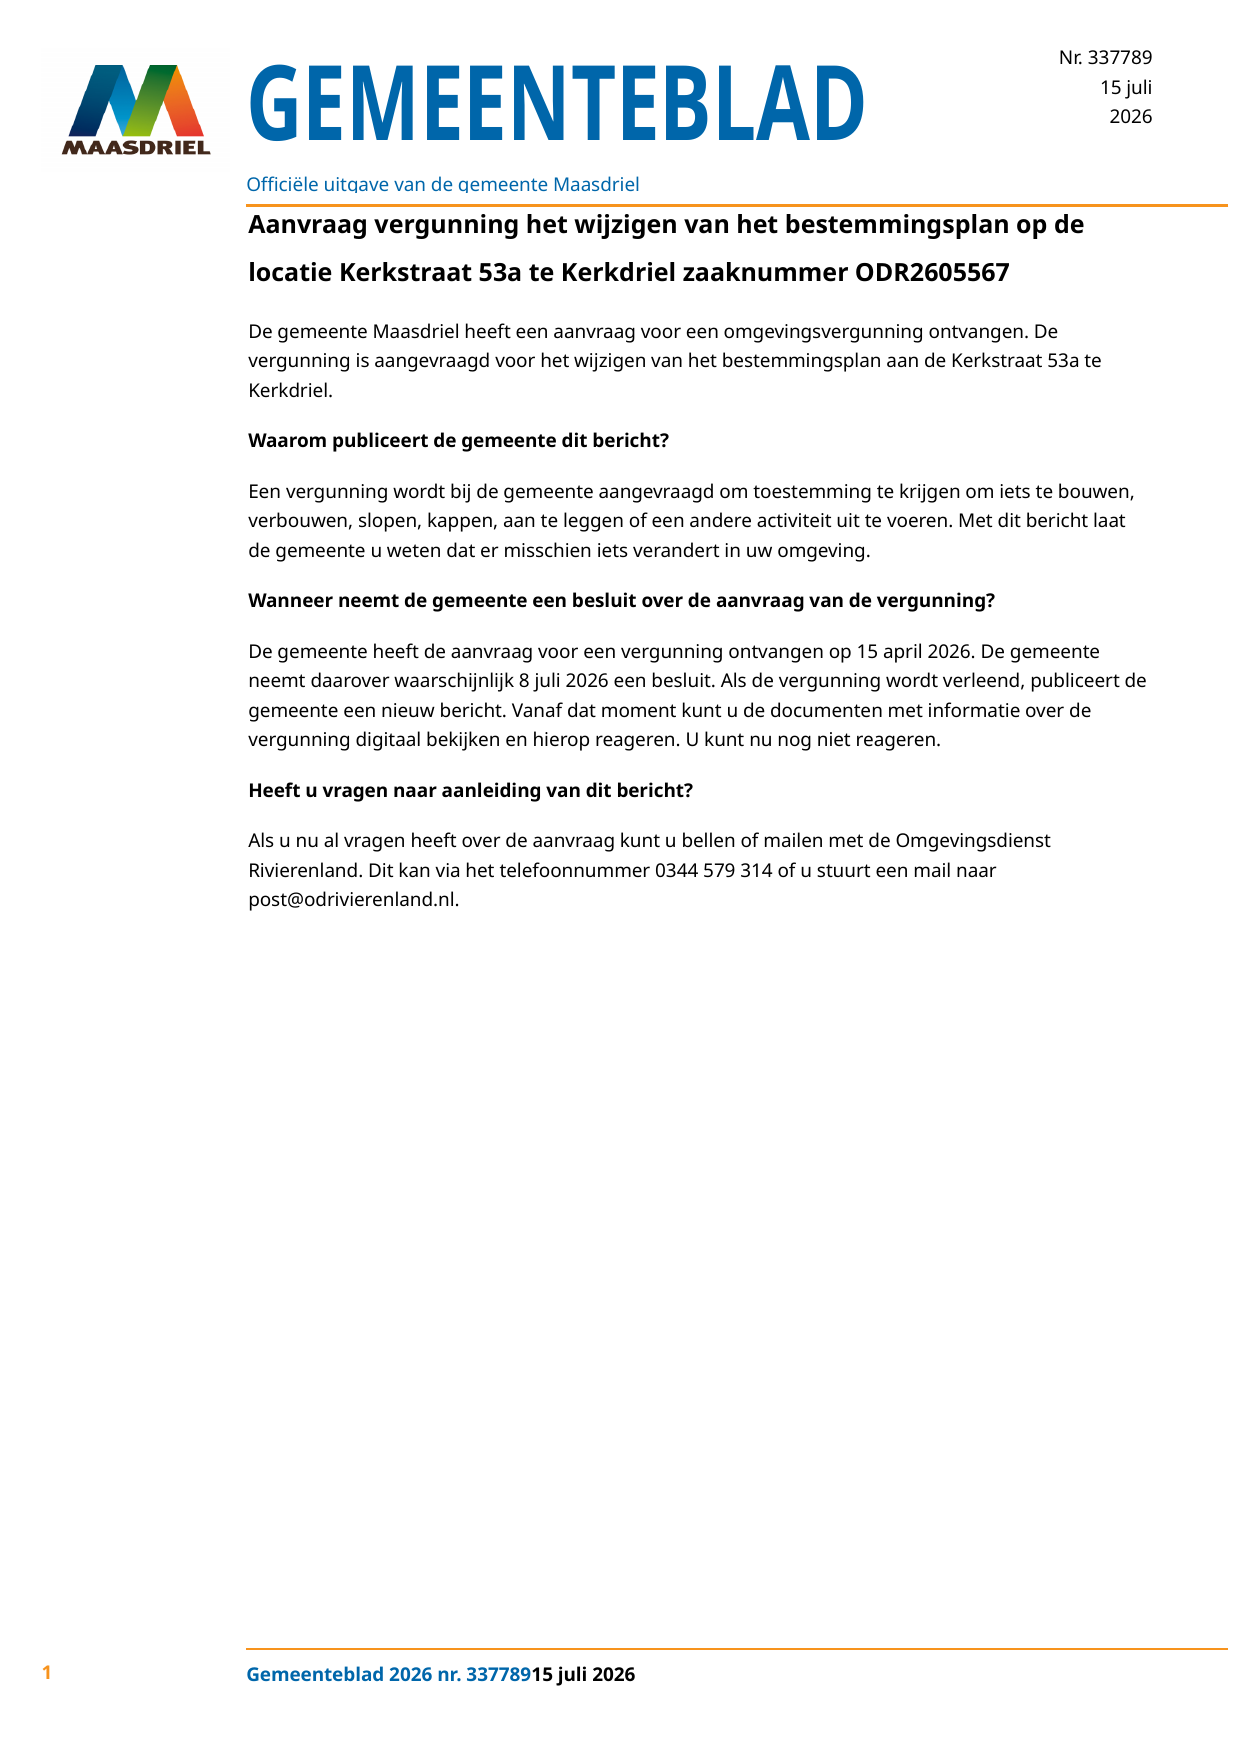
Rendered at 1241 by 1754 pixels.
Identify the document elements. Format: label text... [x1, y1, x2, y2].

text Aanvraag vergunning het wijzigen van het bestemmingsplan op de locatie Kerkstraat 53a te Kerkdriel zaaknummer ODR2605567 [248, 207, 1152, 288]
text Als u nu al vragen heeft over de aanvraag kunt u bellen of mailen met de Omgevingsdienst Rivierenland. Dit kan via het telefoonnummer 0344 579 314 of u stuurt een mail naar post@odrivierenland.nl. [248, 827, 1152, 912]
text Waarom publiceert de gemeente dit bericht? [248, 427, 1152, 453]
text De gemeente Maasdriel heeft een aanvraag voor een omgevingsvergunning ontvangen. De vergunning is aangevraagd voor het wijzigen van het bestemmingsplan aan de Kerkstraat 53a te Kerkdriel. [248, 318, 1152, 403]
text Wanneer neemt de gemeente een besluit over de aanvraag van de vergunning? [248, 587, 1152, 613]
text Een vergunning wordt bij de gemeente aangevraagd om toestemming te krijgen om iets te bouwen, verbouwen, slopen, kappen, aan te leggen of een andere activiteit uit te voeren. Met dit bericht laat de gemeente u weten dat er misschien iets verandert in uw omgeving. [248, 478, 1152, 563]
text Heeft u vragen naar aanleiding van dit bericht? [248, 777, 1152, 803]
picture [41, 47, 231, 172]
text De gemeente heeft de aanvraag voor een vergunning ontvangen op 15 april 2026. De gemeente neemt daarover waarschijnlijk 8 juli 2026 een besluit. Als de vergunning wordt verleend, publiceert de gemeente een nieuw bericht. Vanaf dat moment kunt u de documenten met informatie over de vergunning digitaal bekijken en hierop reageren. U kunt nu nog niet reageren. [248, 638, 1152, 752]
